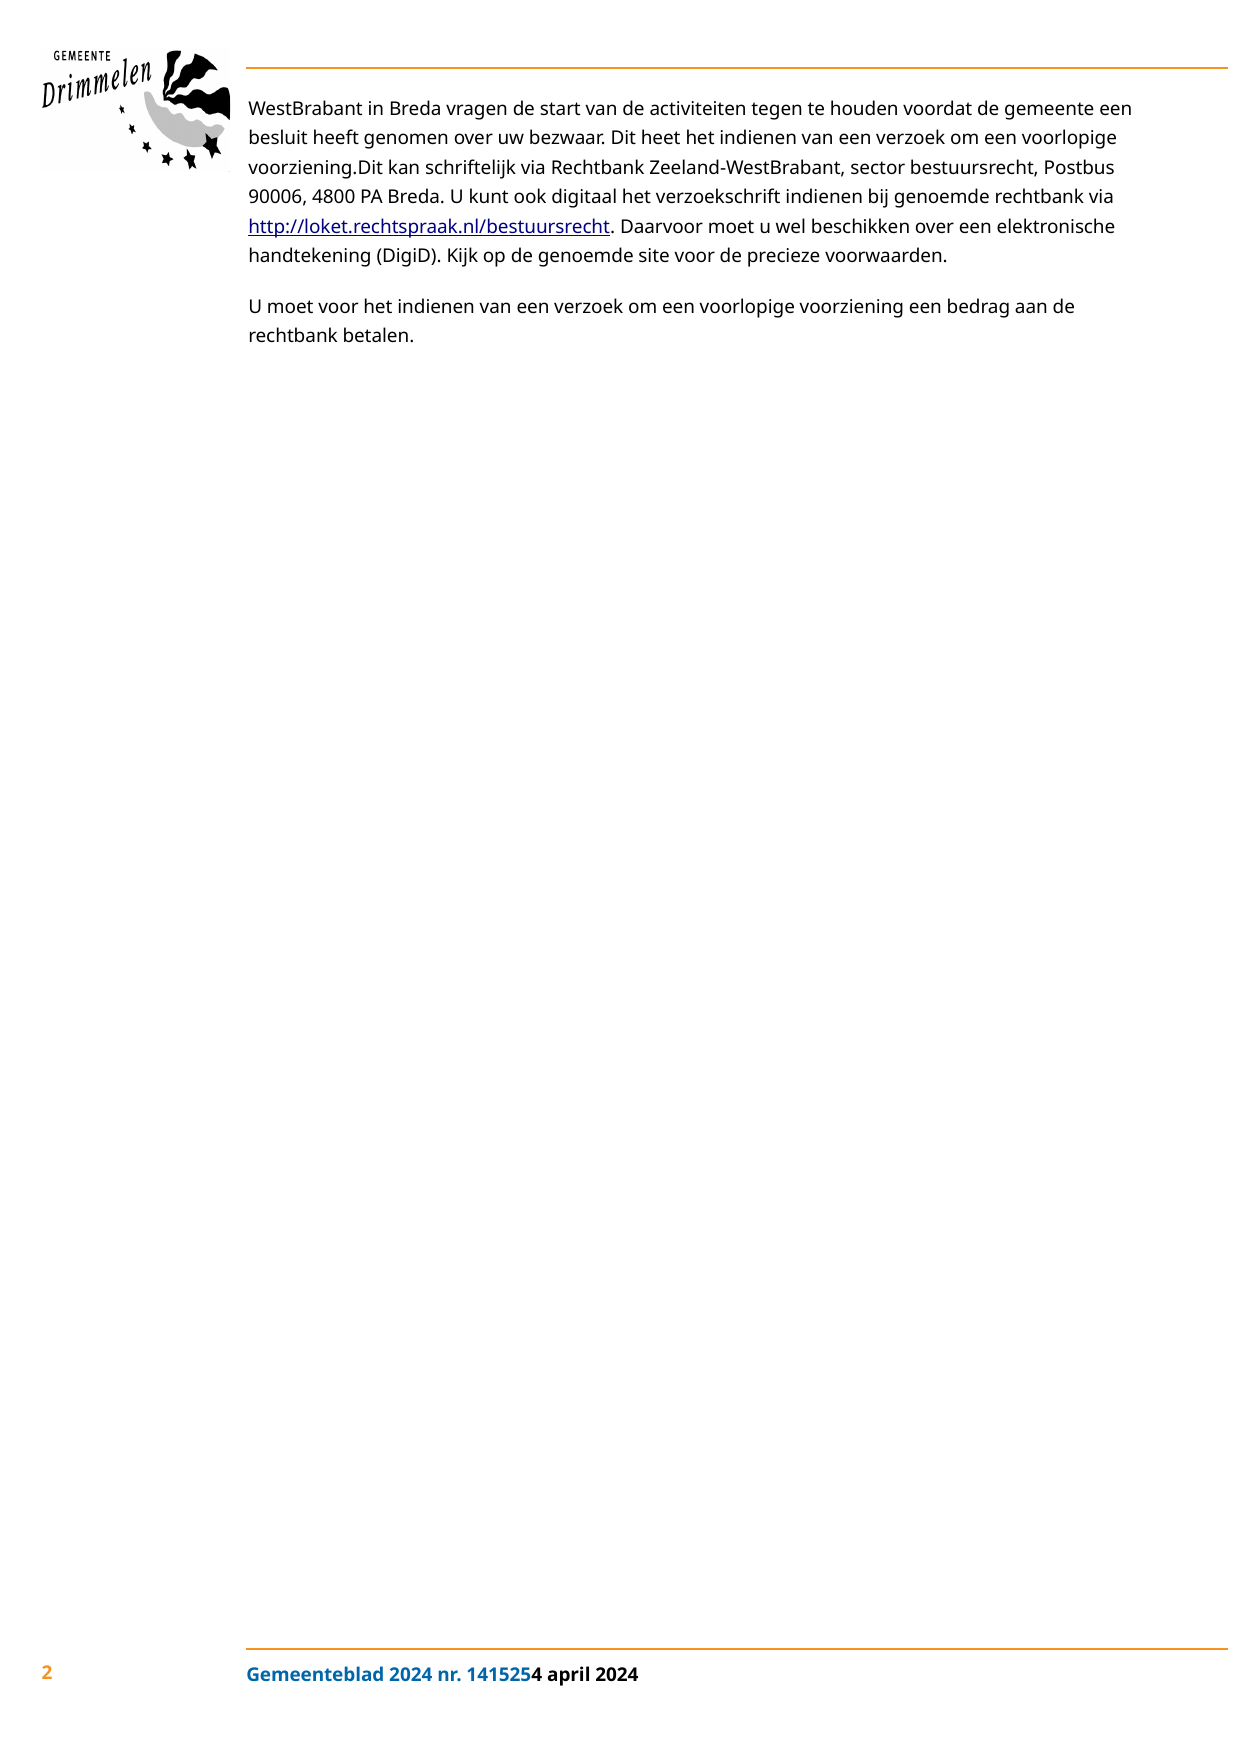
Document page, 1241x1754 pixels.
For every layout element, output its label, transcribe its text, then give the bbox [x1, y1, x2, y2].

text WestBrabant in Breda vragen de start van de activiteiten tegen te houden voordat de gemeente een besluit heeft genomen over uw bezwaar. Dit heet het indienen van een verzoek om een voorlopige voorziening.Dit kan schriftelijk via Rechtbank Zeeland-WestBrabant, sector bestuursrecht, Postbus 90006, 4800 PA Breda. U kunt ook digitaal het verzoekschrift indienen bij genoemde rechtbank via http://loket.rechtspraak.nl/bestuursrecht. Daarvoor moet u wel beschikken over een elektronische handtekening (DigiD). Kijk op de genoemde site voor de precieze voorwaarden. [248, 95, 1152, 268]
picture [41, 47, 231, 172]
text U moet voor het indienen van een verzoek om een voorlopige voorziening een bedrag aan de rechtbank betalen. [248, 293, 1152, 348]
